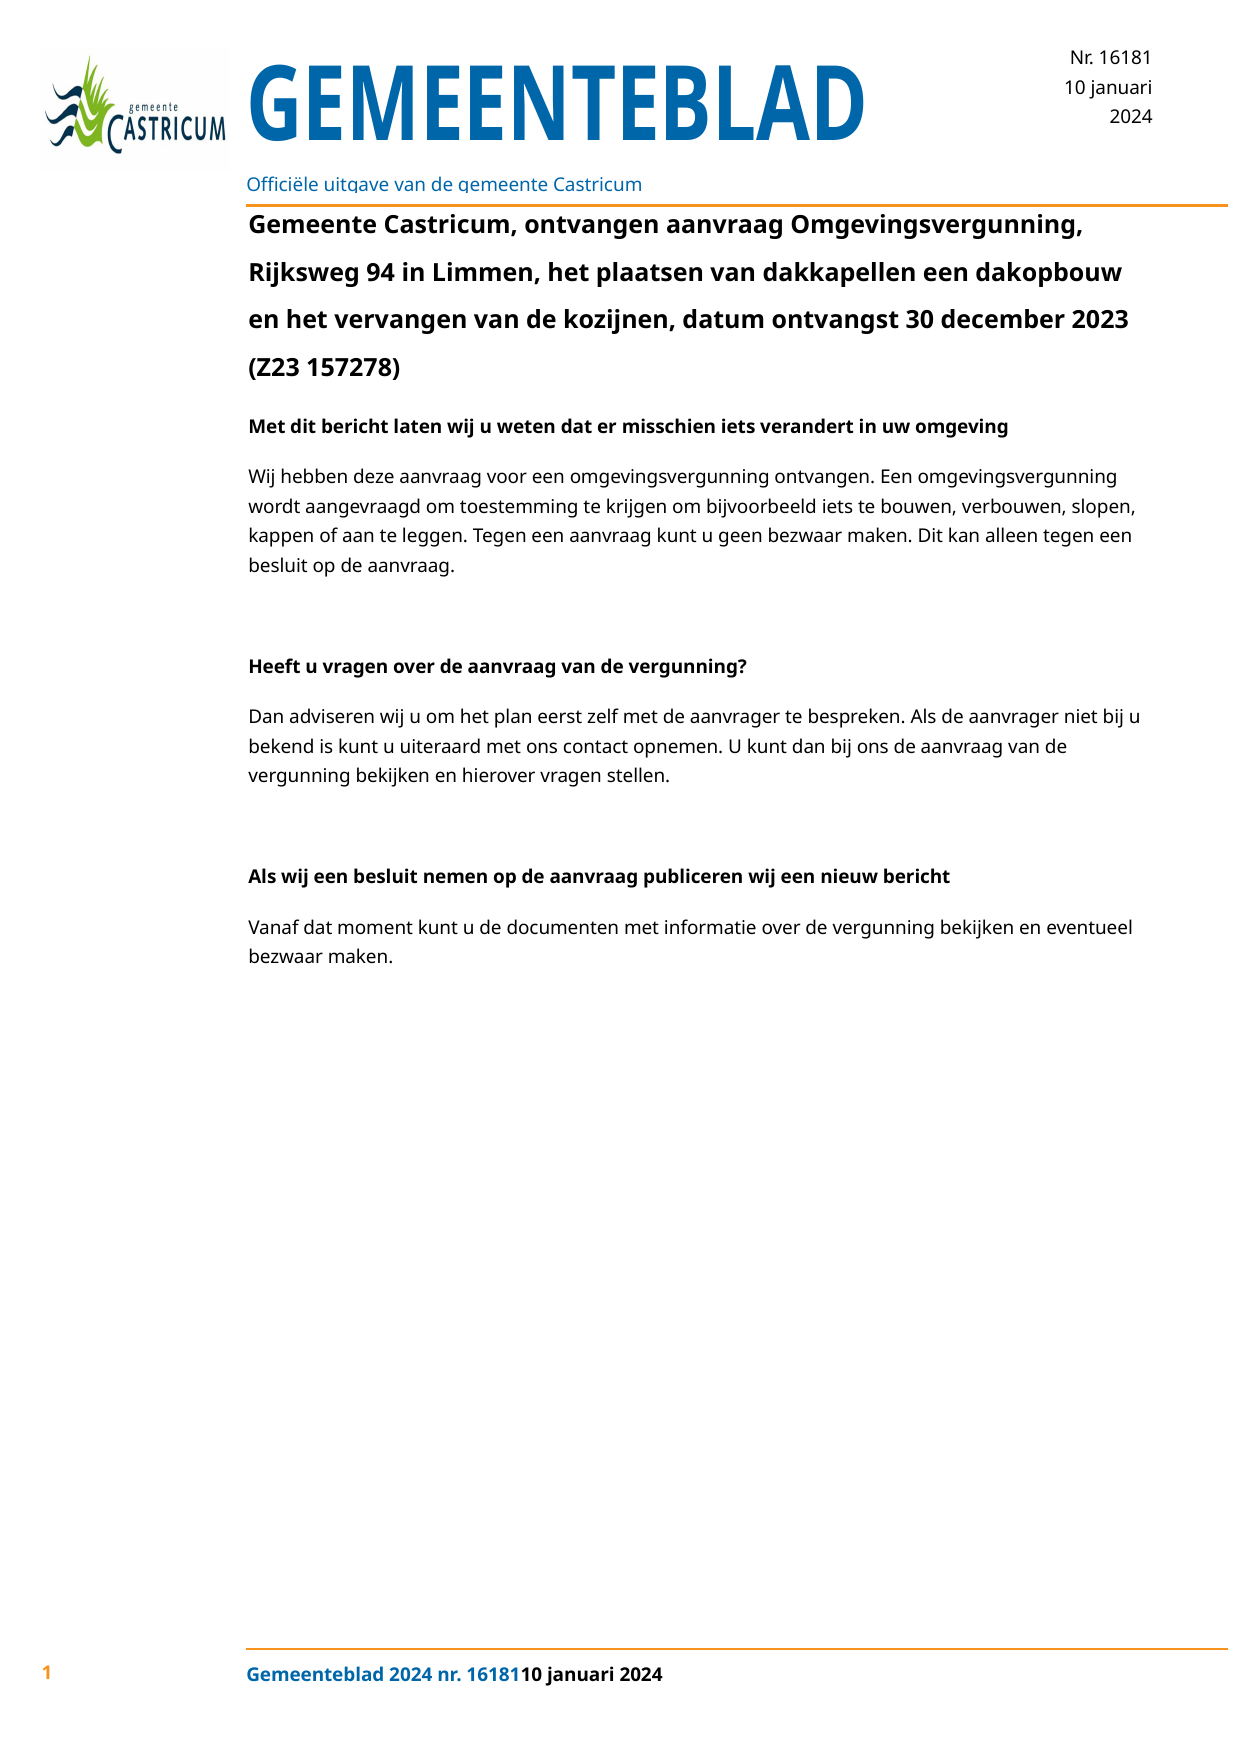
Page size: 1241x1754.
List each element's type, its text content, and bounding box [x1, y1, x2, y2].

text Dan adviseren wij u om het plan eerst zelf met de aanvrager te bespreken. Als de aanvrager niet bij u bekend is kunt u uiteraard met ons contact opnemen. U kunt dan bij ons de aanvraag van de vergunning bekijken en hierover vragen stellen. [248, 703, 1152, 788]
text Als wij een besluit nemen op de aanvraag publiceren wij een nieuw bericht [248, 863, 1152, 889]
text Vanaf dat moment kunt u de documenten met informatie over de vergunning bekijken en eventueel bezwaar maken. [248, 914, 1152, 969]
picture [41, 47, 231, 172]
text Wij hebben deze aanvraag voor een omgevingsvergunning ontvangen. Een omgevingsvergunning wordt aangevraagd om toestemming te krijgen om bijvoorbeeld iets te bouwen, verbouwen, slopen, kappen of aan te leggen. Tegen een aanvraag kunt u geen bezwaar maken. Dit kan alleen tegen een besluit op de aanvraag. [248, 463, 1152, 578]
text Met dit bericht laten wij u weten dat er misschien iets verandert in uw omgeving [248, 413, 1152, 439]
text Heeft u vragen over de aanvraag van de vergunning? [248, 653, 1152, 679]
text Gemeente Castricum, ontvangen aanvraag Omgevingsvergunning, Rijksweg 94 in Limmen, het plaatsen van dakkapellen een dakopbouw en het vervangen van de kozijnen, datum ontvangst 30 december 2023 (Z23 157278) [248, 207, 1152, 384]
